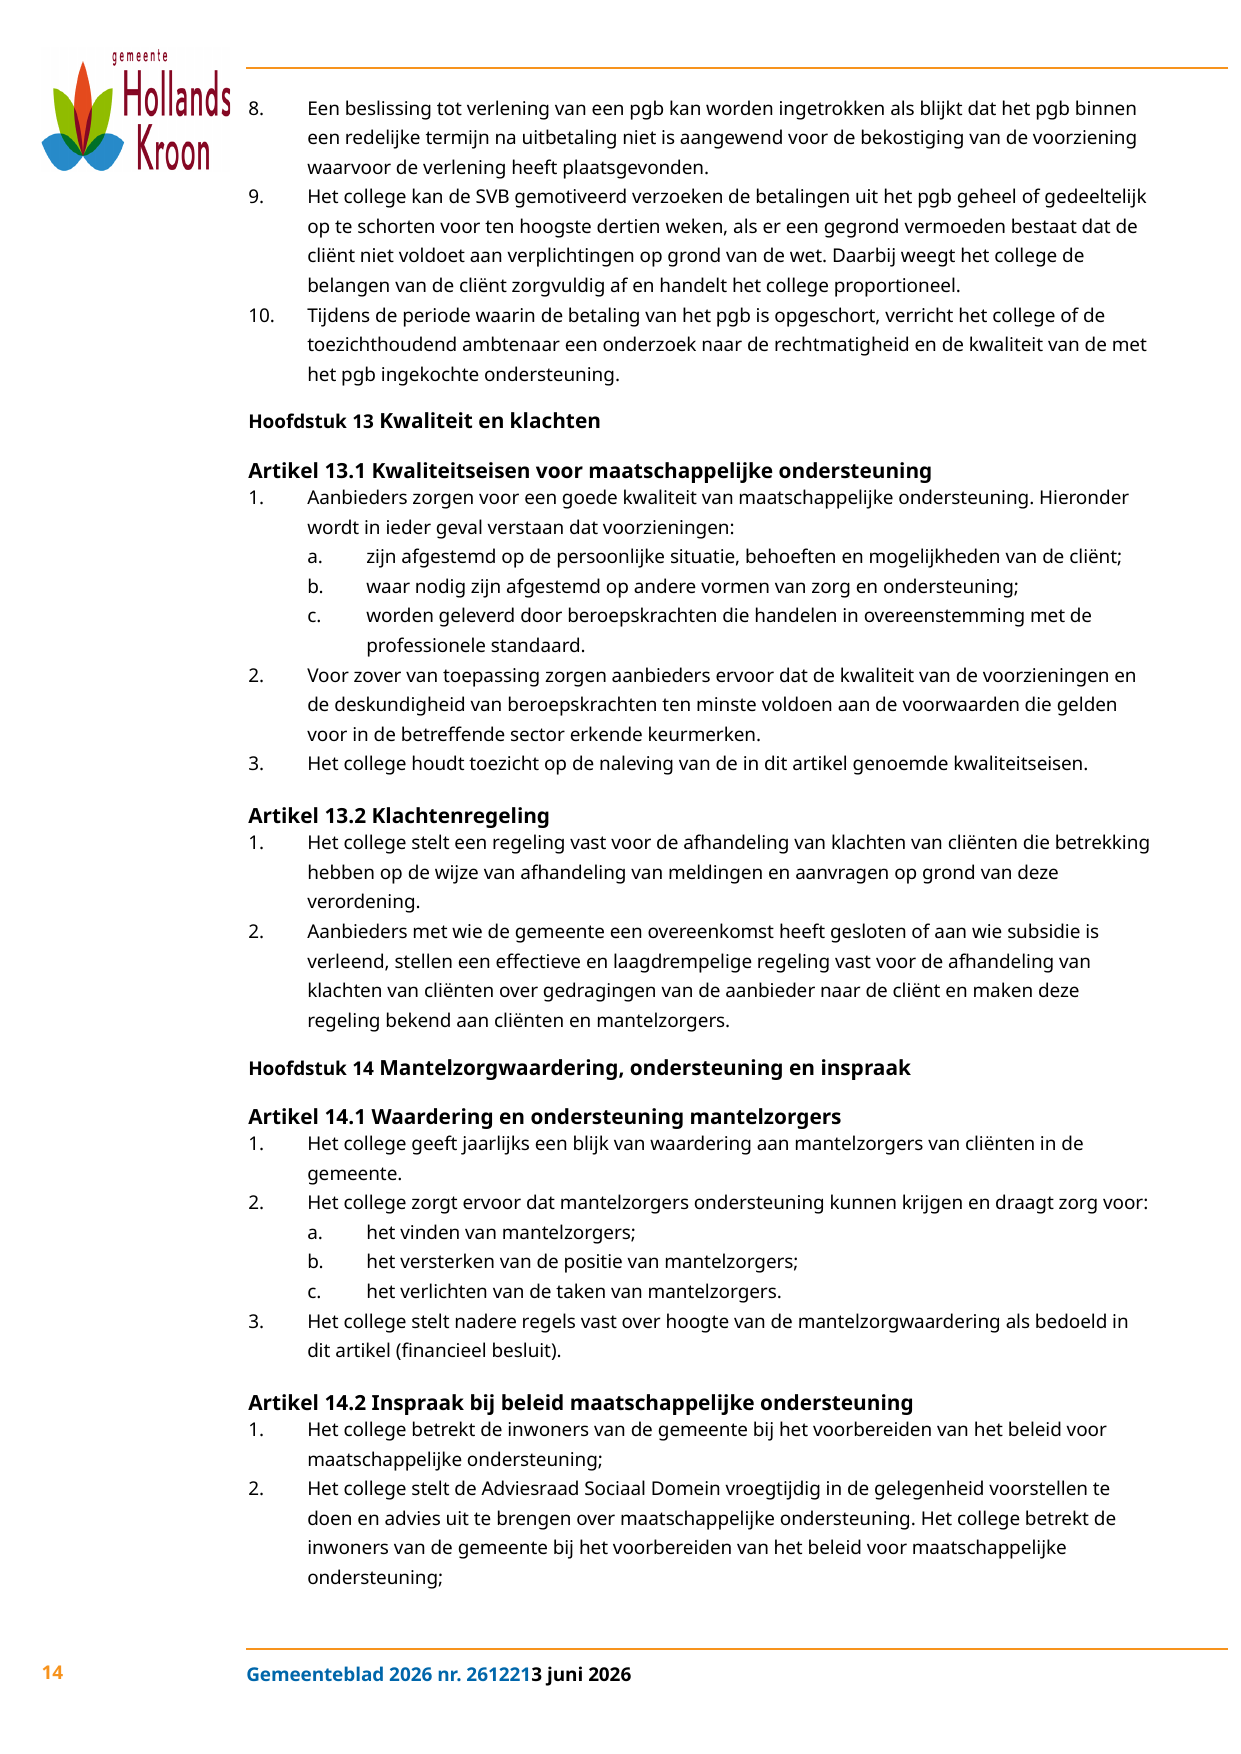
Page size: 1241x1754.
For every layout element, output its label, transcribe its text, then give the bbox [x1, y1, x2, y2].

list Het college houdt toezicht op de naleving van de in dit artikel genoemde kwaliteitseisen. [248, 751, 1152, 776]
list zijn afgestemd op de persoonlijke situatie, behoeften en mogelijkheden van de cliënt; [307, 543, 1152, 569]
list Voor zover van toepassing zorgen aanbieders ervoor dat de kwaliteit van de voorzieningen en de deskundigheid van beroepskrachten ten minste voldoen aan de voorwaarden die gelden voor in de betreffende sector erkende keurmerken. [248, 662, 1152, 747]
list Het college stelt de Adviesraad Sociaal Domein vroegtijdig in de gelegenheid voorstellen te doen en advies uit te brengen over maatschappelijke ondersteuning. Het college betrekt de inwoners van de gemeente bij het voorbereiden van het beleid voor maatschappelijke ondersteuning; [248, 1475, 1152, 1590]
list Aanbieders zorgen voor een goede kwaliteit van maatschappelijke ondersteuning. Hieronder wordt in ieder geval verstaan dat voorzieningen: [248, 484, 1152, 540]
text Hoofdstuk 13 Kwaliteit en klachten [248, 407, 1152, 435]
list Het college betrekt de inwoners van de gemeente bij het voorbereiden van het beleid voor maatschappelijke ondersteuning; [248, 1416, 1152, 1472]
list Tijdens de periode waarin de betaling van het pgb is opgeschort, verricht het college of de toezichthoudend ambtenaar een onderzoek naar de rechtmatigheid en de kwaliteit van de met het pgb ingekochte ondersteuning. [248, 302, 1152, 387]
text Artikel 13.1 Kwaliteitseisen voor maatschappelijke ondersteuning [248, 456, 1152, 484]
list waar nodig zijn afgestemd op andere vormen van zorg en ondersteuning; [307, 573, 1152, 599]
list Het college kan de SVB gemotiveerd verzoeken de betalingen uit het pgb geheel of gedeeltelijk op te schorten voor ten hoogste dertien weken, als er een gegrond vermoeden bestaat dat de cliënt niet voldoet aan verplichtingen op grond van de wet. Daarbij weegt het college de belangen van de cliënt zorgvuldig af en handelt het college proportioneel. [248, 183, 1152, 298]
list Een beslissing tot verlening van een pgb kan worden ingetrokken als blijkt dat het pgb binnen een redelijke termijn na uitbetaling niet is aangewend voor de bekostiging van de voorziening waarvoor de verlening heeft plaatsgevonden. [248, 95, 1152, 180]
list Het college stelt nadere regels vast over hoogte van de mantelzorgwaardering als bedoeld in dit artikel (financieel besluit). [248, 1308, 1152, 1363]
list Het college zorgt ervoor dat mantelzorgers ondersteuning kunnen krijgen en draagt zorg voor: [248, 1189, 1152, 1215]
list Aanbieders met wie de gemeente een overeenkomst heeft gesloten of aan wie subsidie is verleend, stellen een effectieve en laagdrempelige regeling vast voor de afhandeling van klachten van cliënten over gedragingen van de aanbieder naar de cliënt en maken deze regeling bekend aan cliënten en mantelzorgers. [248, 918, 1152, 1033]
text Hoofdstuk 14 Mantelzorgwaardering, ondersteuning en inspraak [248, 1053, 1152, 1081]
text Artikel 14.2 Inspraak bij beleid maatschappelijke ondersteuning [248, 1388, 1152, 1416]
list het vinden van mantelzorgers; [307, 1219, 1152, 1245]
text Artikel 14.1 Waardering en ondersteuning mantelzorgers [248, 1102, 1152, 1130]
list Het college stelt een regeling vast voor de afhandeling van klachten van cliënten die betrekking hebben op de wijze van afhandeling van meldingen en aanvragen op grond van deze verordening. [248, 829, 1152, 914]
list Het college geeft jaarlijks een blijk van waardering aan mantelzorgers van cliënten in de gemeente. [248, 1130, 1152, 1186]
text Artikel 13.2 Klachtenregeling [248, 801, 1152, 829]
list worden geleverd door beroepskrachten die handelen in overeenstemming met de professionele standaard. [307, 603, 1152, 658]
picture [41, 47, 231, 172]
list het versterken van de positie van mantelzorgers; [307, 1249, 1152, 1274]
list het verlichten van de taken van mantelzorgers. [307, 1278, 1152, 1304]
